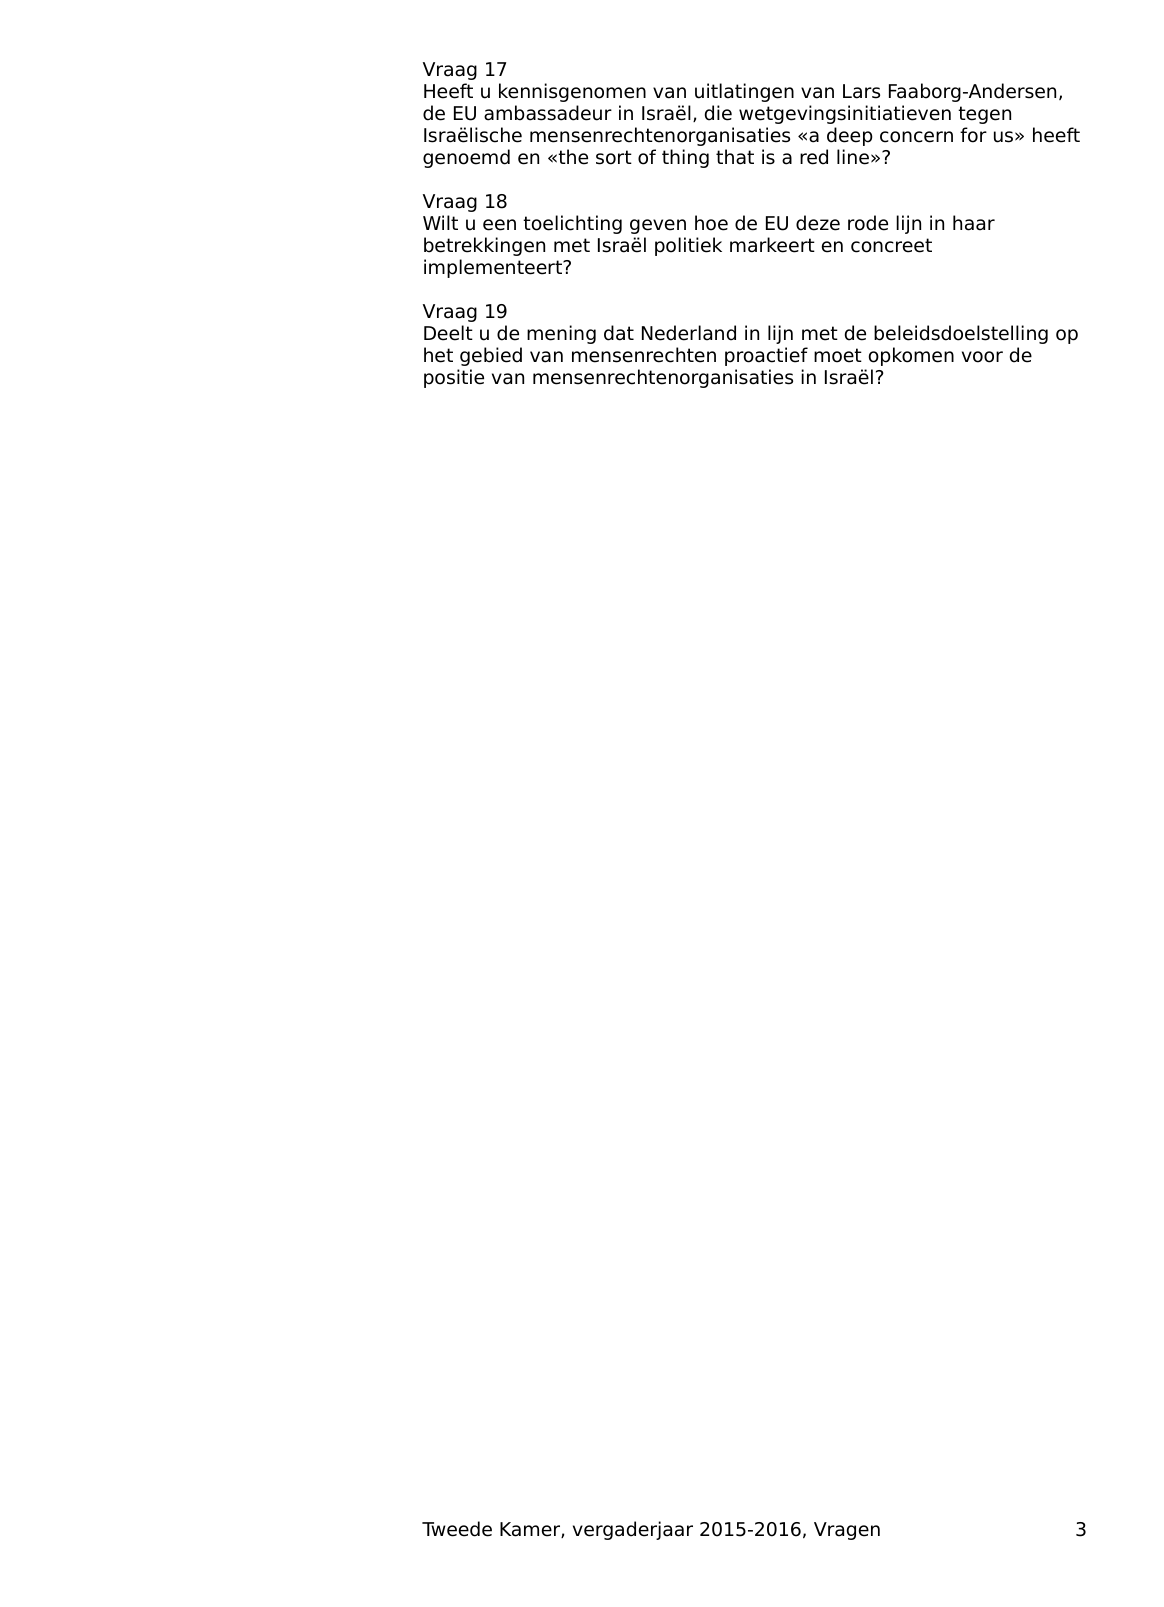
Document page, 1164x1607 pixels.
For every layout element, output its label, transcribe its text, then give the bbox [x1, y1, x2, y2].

text Vraag 19 [422, 301, 1087, 323]
text Wilt u een toelichting geven hoe de EU deze rode lijn in haar betrekkingen met Israël politiek markeert en concreet implementeert? [422, 213, 1087, 279]
text Vraag 17 [422, 59, 1087, 81]
text Heeft u kennisgenomen van uitlatingen van Lars Faaborg-Andersen, de EU ambassadeur in Israël, die wetgevingsinitiatieven tegen Israëlische mensenrechtenorganisaties «a deep concern for us» heeft genoemd en «the sort of thing that is a red line»? [422, 81, 1087, 169]
text Deelt u de mening dat Nederland in lijn met de beleidsdoelstelling op het gebied van mensenrechten proactief moet opkomen voor de positie van mensenrechtenorganisaties in Israël? [422, 323, 1087, 389]
text Vraag 18 [422, 191, 1087, 213]
